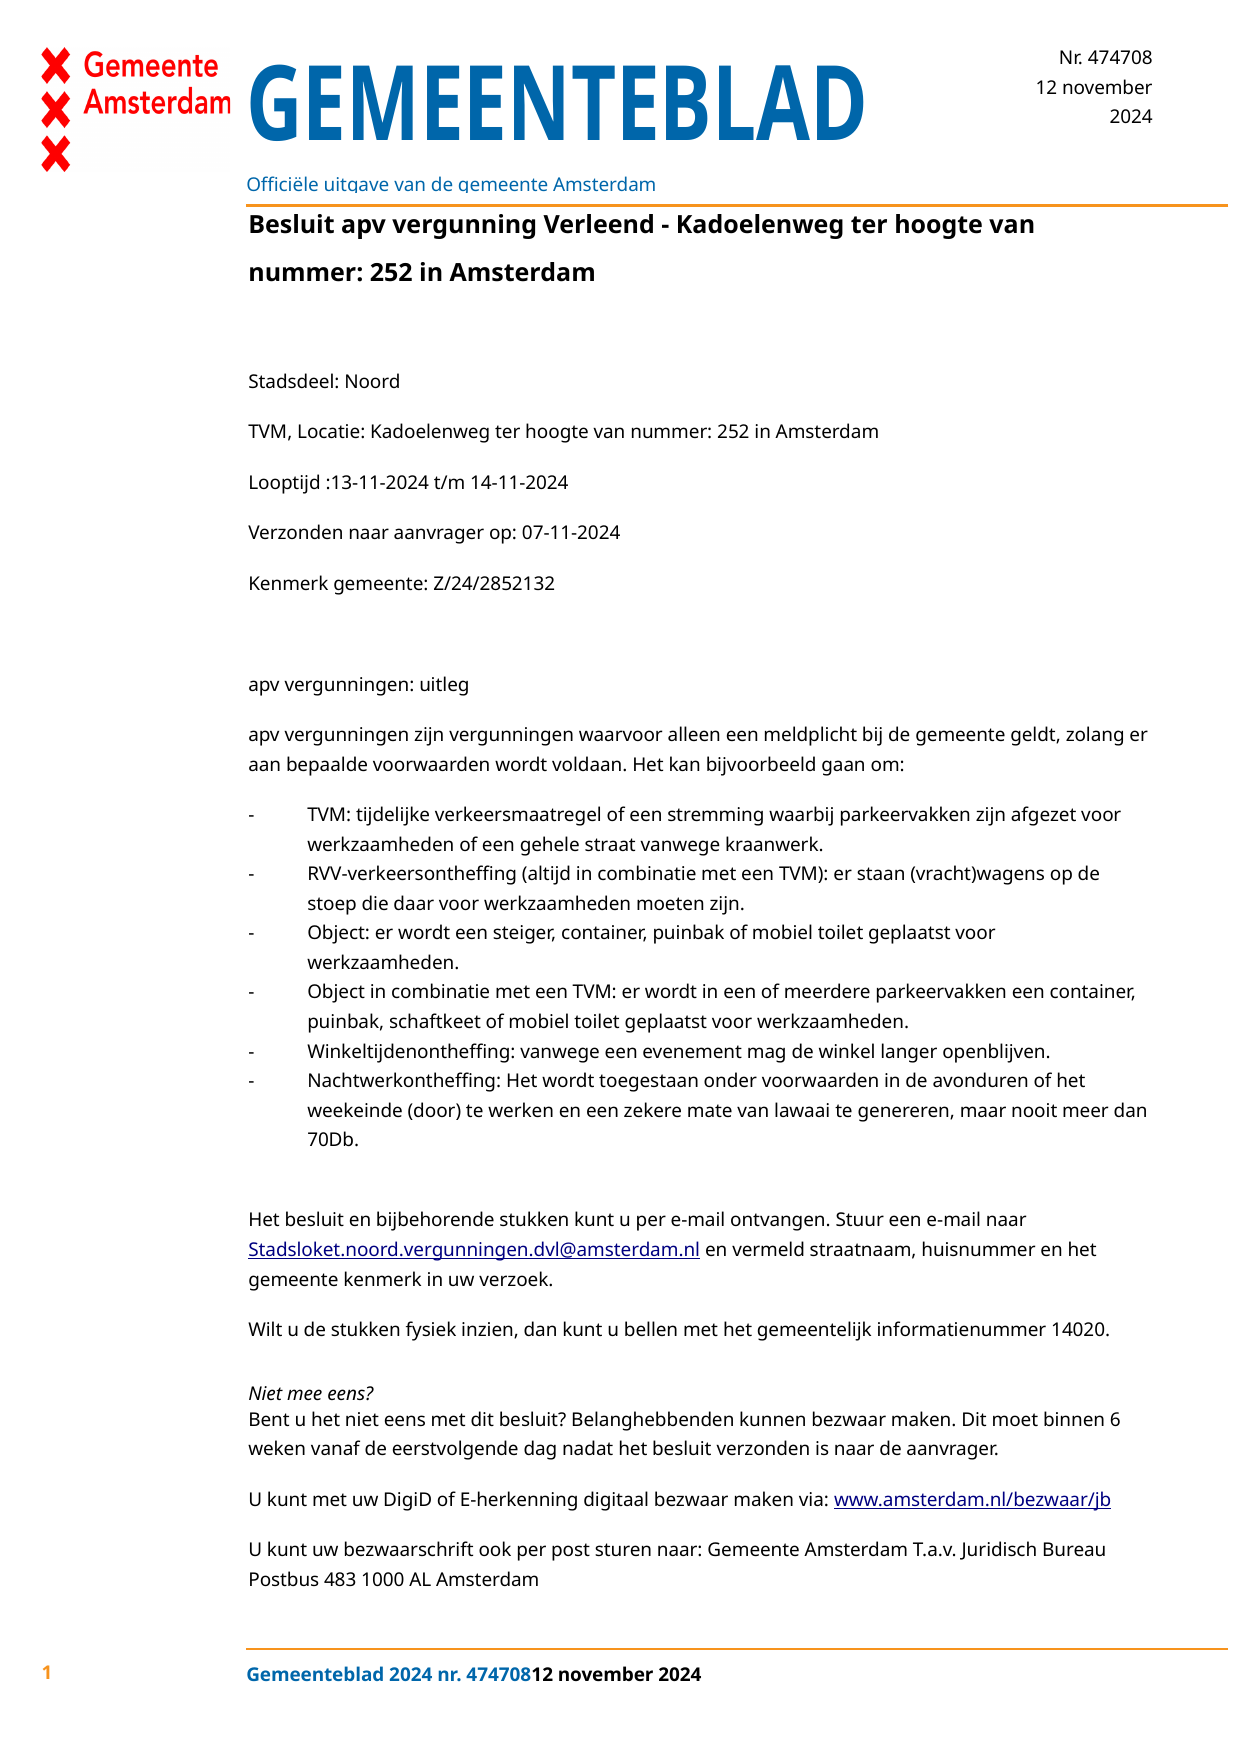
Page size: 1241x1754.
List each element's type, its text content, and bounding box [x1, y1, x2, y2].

picture [41, 47, 231, 172]
text U kunt uw bezwaarschrift ook per post sturen naar: Gemeente Amsterdam T.a.v. Juridisch Bureau Postbus 483 1000 AL Amsterdam [248, 1536, 1152, 1592]
text Het besluit en bijbehorende stukken kunt u per e-mail ontvangen. Stuur een e-mail naar Stadsloket.noord.vergunningen.dvl@amsterdam.nl en vermeld straatnaam, huisnummer en het gemeente kenmerk in uw verzoek. [248, 1207, 1152, 1292]
text U kunt met uw DigiD of E-herkenning digitaal bezwaar maken via: www.amsterdam.nl/bezwaar/jb [248, 1486, 1152, 1512]
list RVV-verkeersontheffing (altijd in combinatie met een TVM): er staan (vracht)wagens op de stoep die daar voor werkzaamheden moeten zijn. [248, 860, 1152, 916]
text Verzonden naar aanvrager op: 07-11-2024 [248, 519, 1152, 545]
text Wilt u de stukken fysiek inzien, dan kunt u bellen met het gemeentelijk informatienummer 14020. [248, 1316, 1152, 1342]
list Nachtwerkontheffing: Het wordt toegestaan onder voorwaarden in de avonduren of het weekeinde (door) te werken en een zekere mate van lawaai te genereren, maar nooit meer dan 70Db. [248, 1067, 1152, 1152]
text apv vergunningen: uitleg [248, 671, 1152, 697]
text Stadsdeel: Noord [248, 368, 1152, 394]
text Looptijd :13-11-2024 t/m 14-11-2024 [248, 469, 1152, 495]
text Kenmerk gemeente: Z/24/2852132 [248, 570, 1152, 596]
list TVM: tijdelijke verkeersmaatregel of een stremming waarbij parkeervakken zijn afgezet voor werkzaamheden of een gehele straat vanwege kraanwerk. [248, 801, 1152, 857]
list Winkeltijdenontheffing: vanwege een evenement mag de winkel langer openblijven. [248, 1038, 1152, 1064]
text Besluit apv vergunning Verleend - Kadoelenweg ter hoogte van nummer: 252 in Amsterdam [248, 207, 1152, 288]
list Object in combinatie met een TVM: er wordt in een of meerdere parkeervakken een container, puinbak, schaftkeet of mobiel toilet geplaatst voor werkzaamheden. [248, 979, 1152, 1034]
text apv vergunningen zijn vergunningen waarvoor alleen een meldplicht bij de gemeente geldt, zolang er aan bepaalde voorwaarden wordt voldaan. Het kan bijvoorbeeld gaan om: [248, 721, 1152, 777]
text Bent u het niet eens met dit besluit? Belanghebbenden kunnen bezwaar maken. Dit moet binnen 6 weken vanaf de eerstvolgende dag nadat het besluit verzonden is naar de aanvrager. [248, 1406, 1152, 1461]
text Niet mee eens? [248, 1380, 1152, 1406]
text TVM, Locatie: Kadoelenweg ter hoogte van nummer: 252 in Amsterdam [248, 419, 1152, 444]
list Object: er wordt een steiger, container, puinbak of mobiel toilet geplaatst voor werkzaamheden. [248, 919, 1152, 975]
